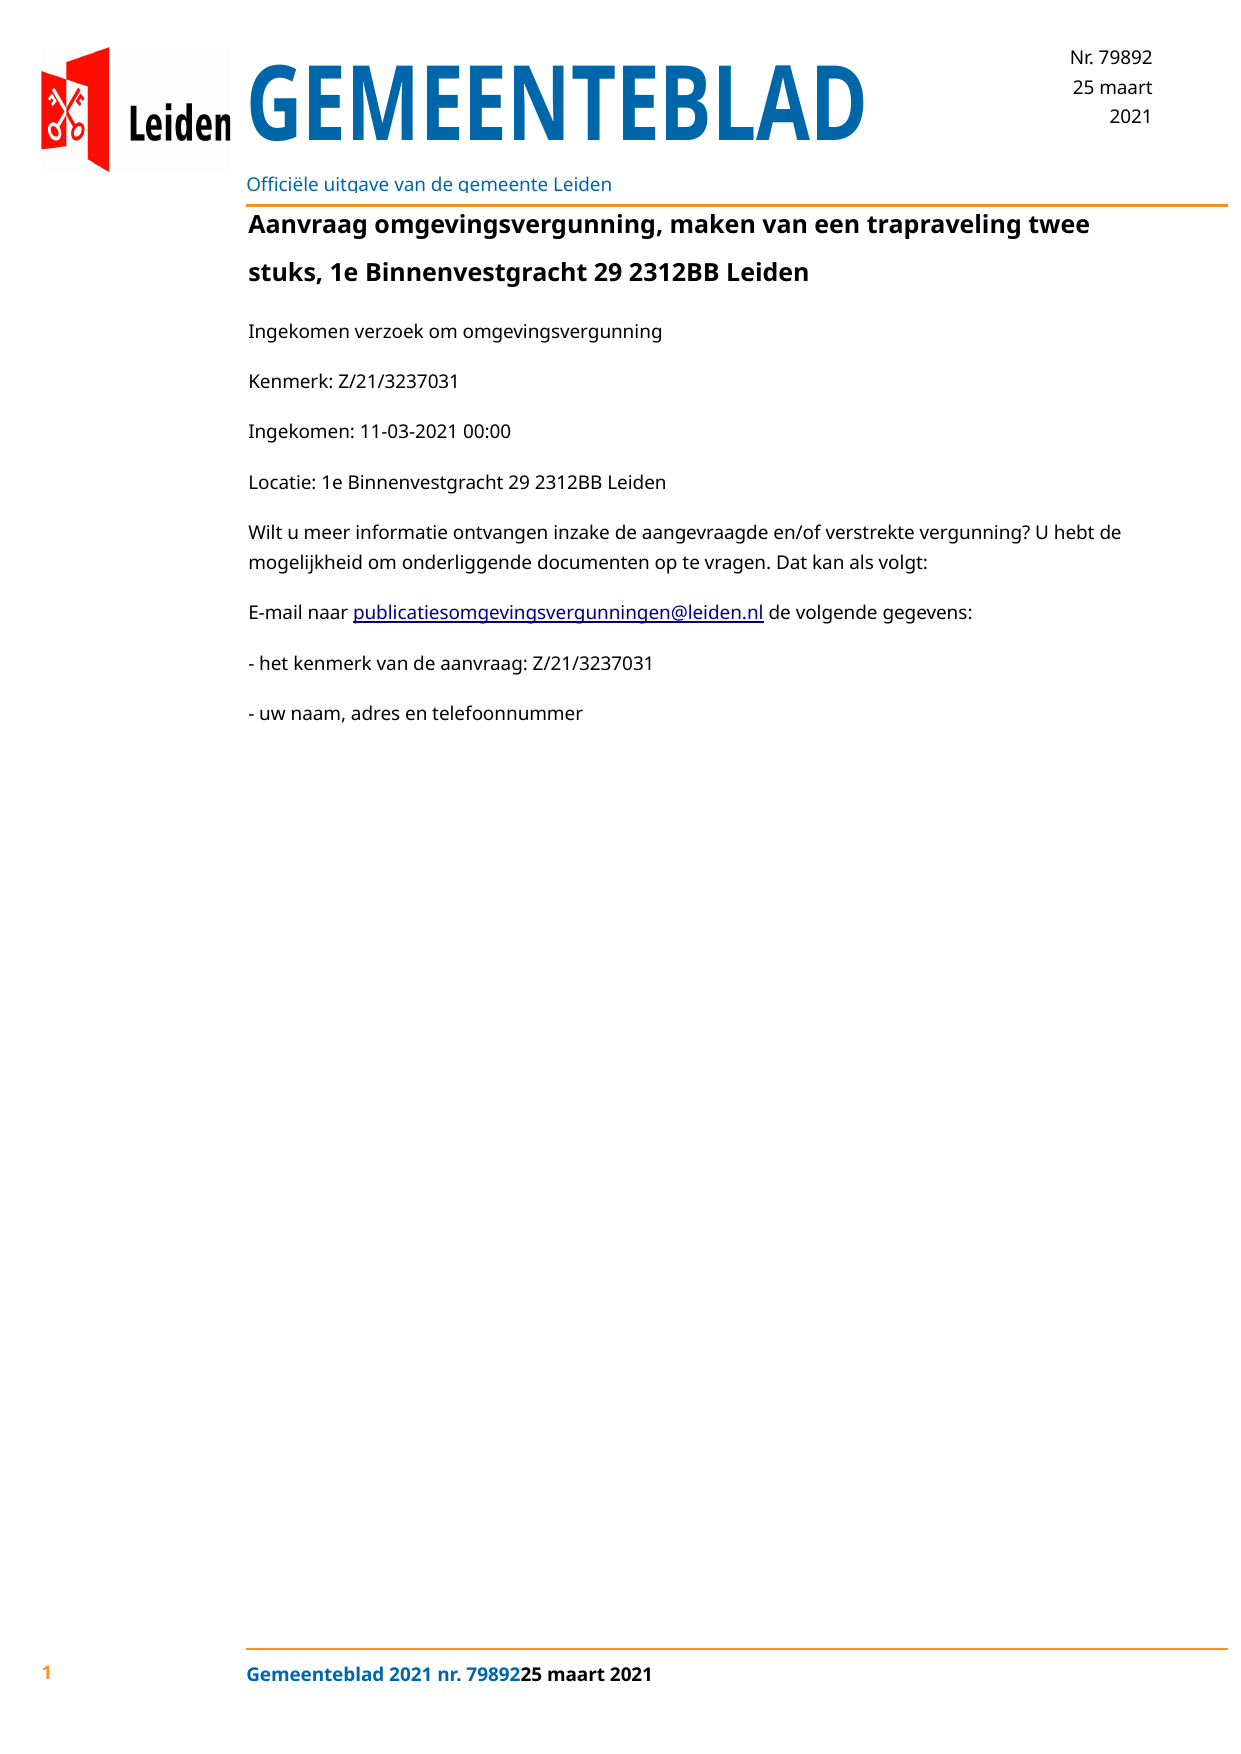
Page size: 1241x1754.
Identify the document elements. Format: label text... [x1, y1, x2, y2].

text Locatie: 1e Binnenvestgracht 29 2312BB Leiden [248, 469, 1152, 495]
text - het kenmerk van de aanvraag: Z/21/3237031 [248, 650, 1152, 676]
text Ingekomen: 11-03-2021 00:00 [248, 419, 1152, 444]
text Wilt u meer informatie ontvangen inzake de aangevraagde en/of verstrekte vergunning? U hebt de mogelijkheid om onderliggende documenten op te vragen. Dat kan als volgt: [248, 519, 1152, 575]
text Ingekomen verzoek om omgevingsvergunning [248, 318, 1152, 344]
text E-mail naar publicatiesomgevingsvergunningen@leiden.nl de volgende gegevens: [248, 599, 1152, 625]
text Kenmerk: Z/21/3237031 [248, 368, 1152, 394]
text Aanvraag omgevingsvergunning, maken van een trapraveling twee stuks, 1e Binnenvestgracht 29 2312BB Leiden [248, 207, 1152, 288]
text - uw naam, adres en telefoonnummer [248, 700, 1152, 726]
picture [41, 47, 231, 172]
